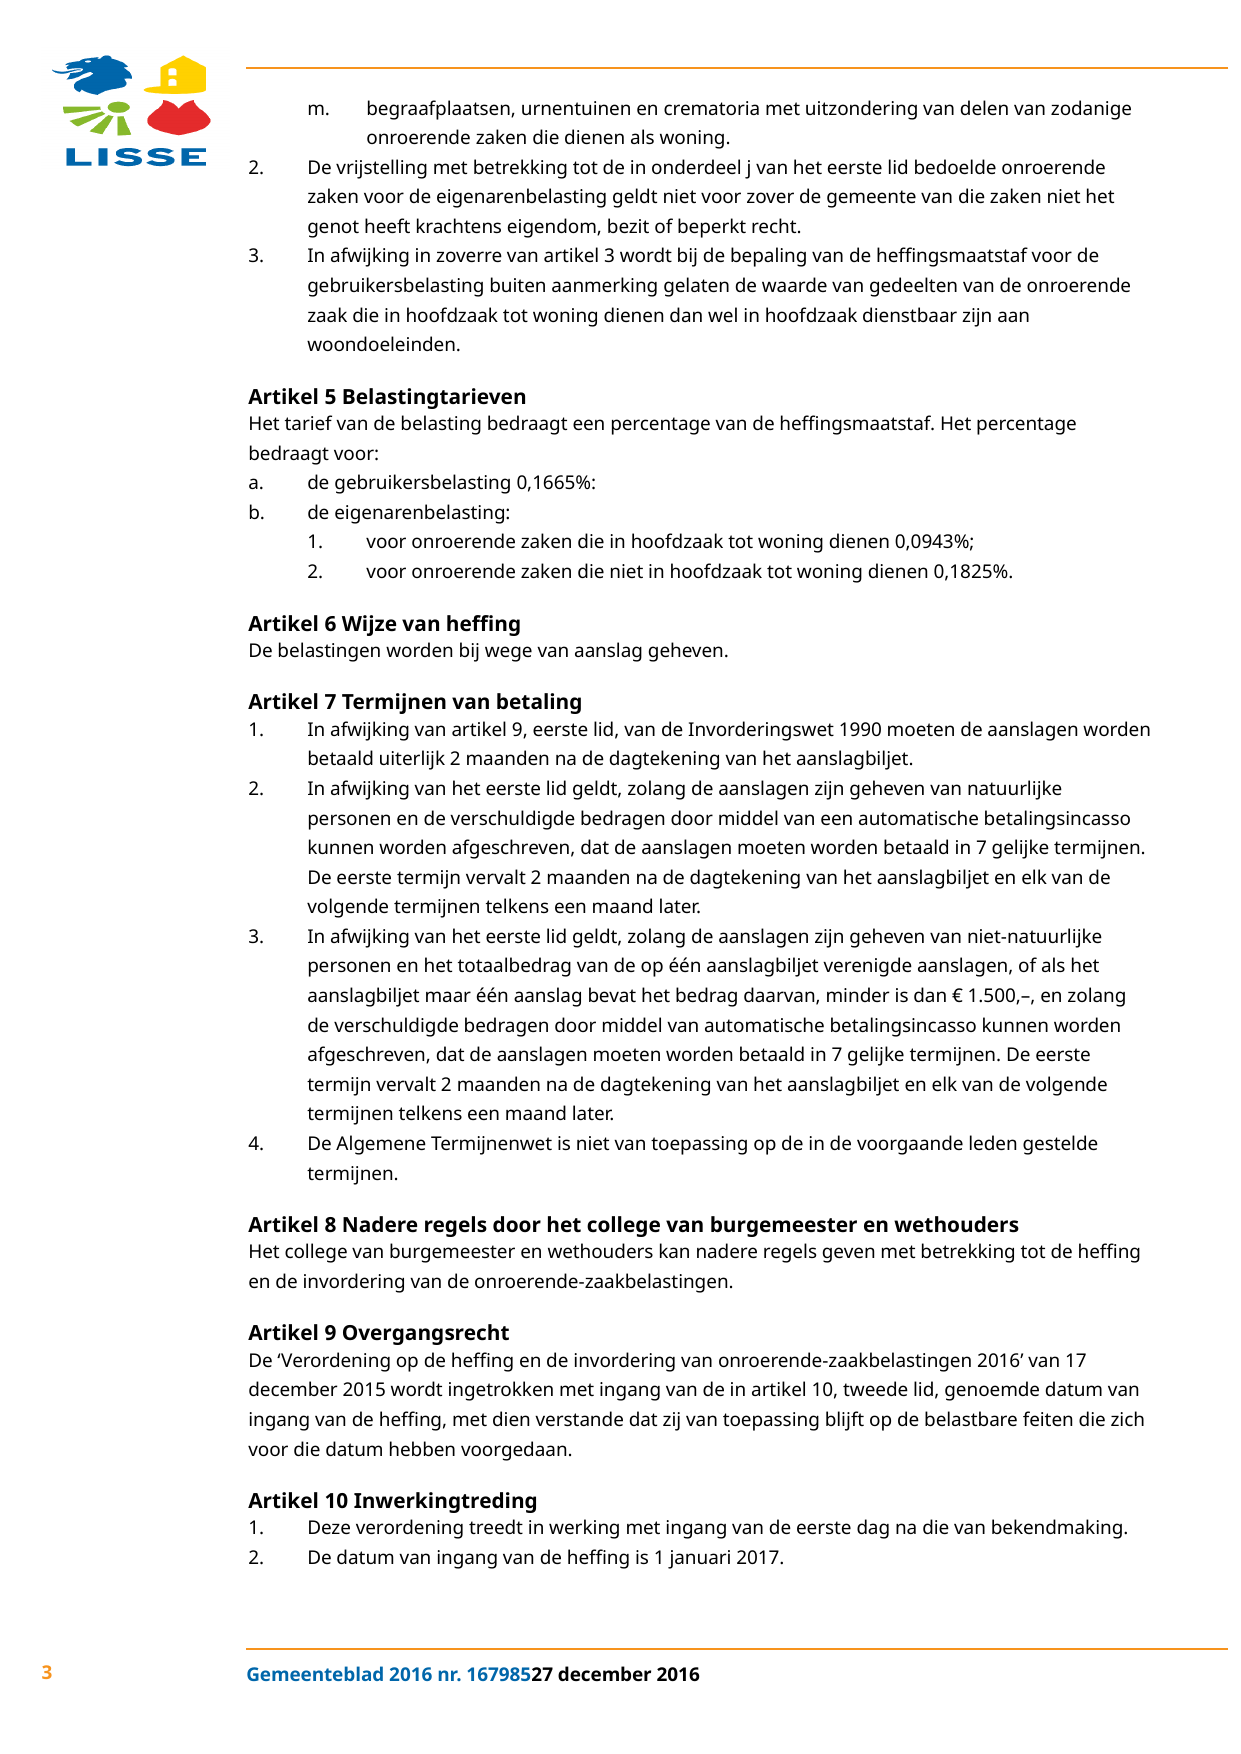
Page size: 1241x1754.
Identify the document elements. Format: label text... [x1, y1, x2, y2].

text Artikel 7 Termijnen van betaling [248, 687, 1152, 716]
picture [41, 47, 231, 172]
text Artikel 8 Nadere regels door het college van burgemeester en wethouders [248, 1210, 1152, 1238]
list begraafplaatsen, urnentuinen en crematoria met uitzondering van delen van zodanige onroerende zaken die dienen als woning. [307, 95, 1152, 150]
text Artikel 6 Wijze van heffing [248, 609, 1152, 637]
list De vrijstelling met betrekking tot de in onderdeel j van het eerste lid bedoelde onroerende zaken voor de eigenarenbelasting geldt niet voor zover de gemeente van die zaken niet het genot heeft krachtens eigendom, bezit of beperkt recht. [248, 154, 1152, 239]
text Artikel 9 Overgangsrecht [248, 1318, 1152, 1347]
list De datum van ingang van de heffing is 1 januari 2017. [248, 1544, 1152, 1570]
list In afwijking van artikel 9, eerste lid, van de Invorderingswet 1990 moeten de aanslagen worden betaald uiterlijk 2 maanden na de dagtekening van het aanslagbiljet. [248, 716, 1152, 771]
text De ‘Verordening op de heffing en de invordering van onroerende-zaakbelastingen 2016’ van 17 december 2015 wordt ingetrokken met ingang van de in artikel 10, tweede lid, genoemde datum van ingang van de heffing, met dien verstande dat zij van toepassing blijft op de belastbare feiten die zich voor die datum hebben voorgedaan. [248, 1347, 1152, 1461]
list voor onroerende zaken die in hoofdzaak tot woning dienen 0,0943%; [307, 529, 1152, 554]
text De belastingen worden bij wege van aanslag geheven. [248, 637, 1152, 663]
list Deze verordening treedt in werking met ingang van de eerste dag na die van bekendmaking. [248, 1514, 1152, 1540]
list In afwijking van het eerste lid geldt, zolang de aanslagen zijn geheven van natuurlijke personen en de verschuldigde bedragen door middel van een automatische betalingsincasso kunnen worden afgeschreven, dat de aanslagen moeten worden betaald in 7 gelijke termijnen. De eerste termijn vervalt 2 maanden na de dagtekening van het aanslagbiljet en elk van de volgende termijnen telkens een maand later. [248, 775, 1152, 919]
text Artikel 5 Belastingtarieven [248, 382, 1152, 410]
list de gebruikersbelasting 0,1665%: [248, 469, 1152, 495]
list de eigenarenbelasting: [248, 499, 1152, 525]
text Het college van burgemeester en wethouders kan nadere regels geven met betrekking tot de heffing en de invordering van de onroerende-zaakbelastingen. [248, 1238, 1152, 1294]
list In afwijking van het eerste lid geldt, zolang de aanslagen zijn geheven van niet-natuurlijke personen en het totaalbedrag van de op één aanslagbiljet verenigde aanslagen, of als het aanslagbiljet maar één aanslag bevat het bedrag daarvan, minder is dan € 1.500,–, en zolang de verschuldigde bedragen door middel van automatische betalingsincasso kunnen worden afgeschreven, dat de aanslagen moeten worden betaald in 7 gelijke termijnen. De eerste termijn vervalt 2 maanden na de dagtekening van het aanslagbiljet en elk van de volgende termijnen telkens een maand later. [248, 923, 1152, 1126]
text Het tarief van de belasting bedraagt een percentage van de heffingsmaatstaf. Het percentage bedraagt voor: [248, 410, 1152, 466]
text Artikel 10 Inwerkingtreding [248, 1486, 1152, 1514]
list De Algemene Termijnenwet is niet van toepassing op de in de voorgaande leden gestelde termijnen. [248, 1130, 1152, 1185]
list voor onroerende zaken die niet in hoofdzaak tot woning dienen 0,1825%. [307, 558, 1152, 584]
list In afwijking in zoverre van artikel 3 wordt bij de bepaling van de heffingsmaatstaf voor de gebruikersbelasting buiten aanmerking gelaten de waarde van gedeelten van de onroerende zaak die in hoofdzaak tot woning dienen dan wel in hoofdzaak dienstbaar zijn aan woondoeleinden. [248, 243, 1152, 357]
